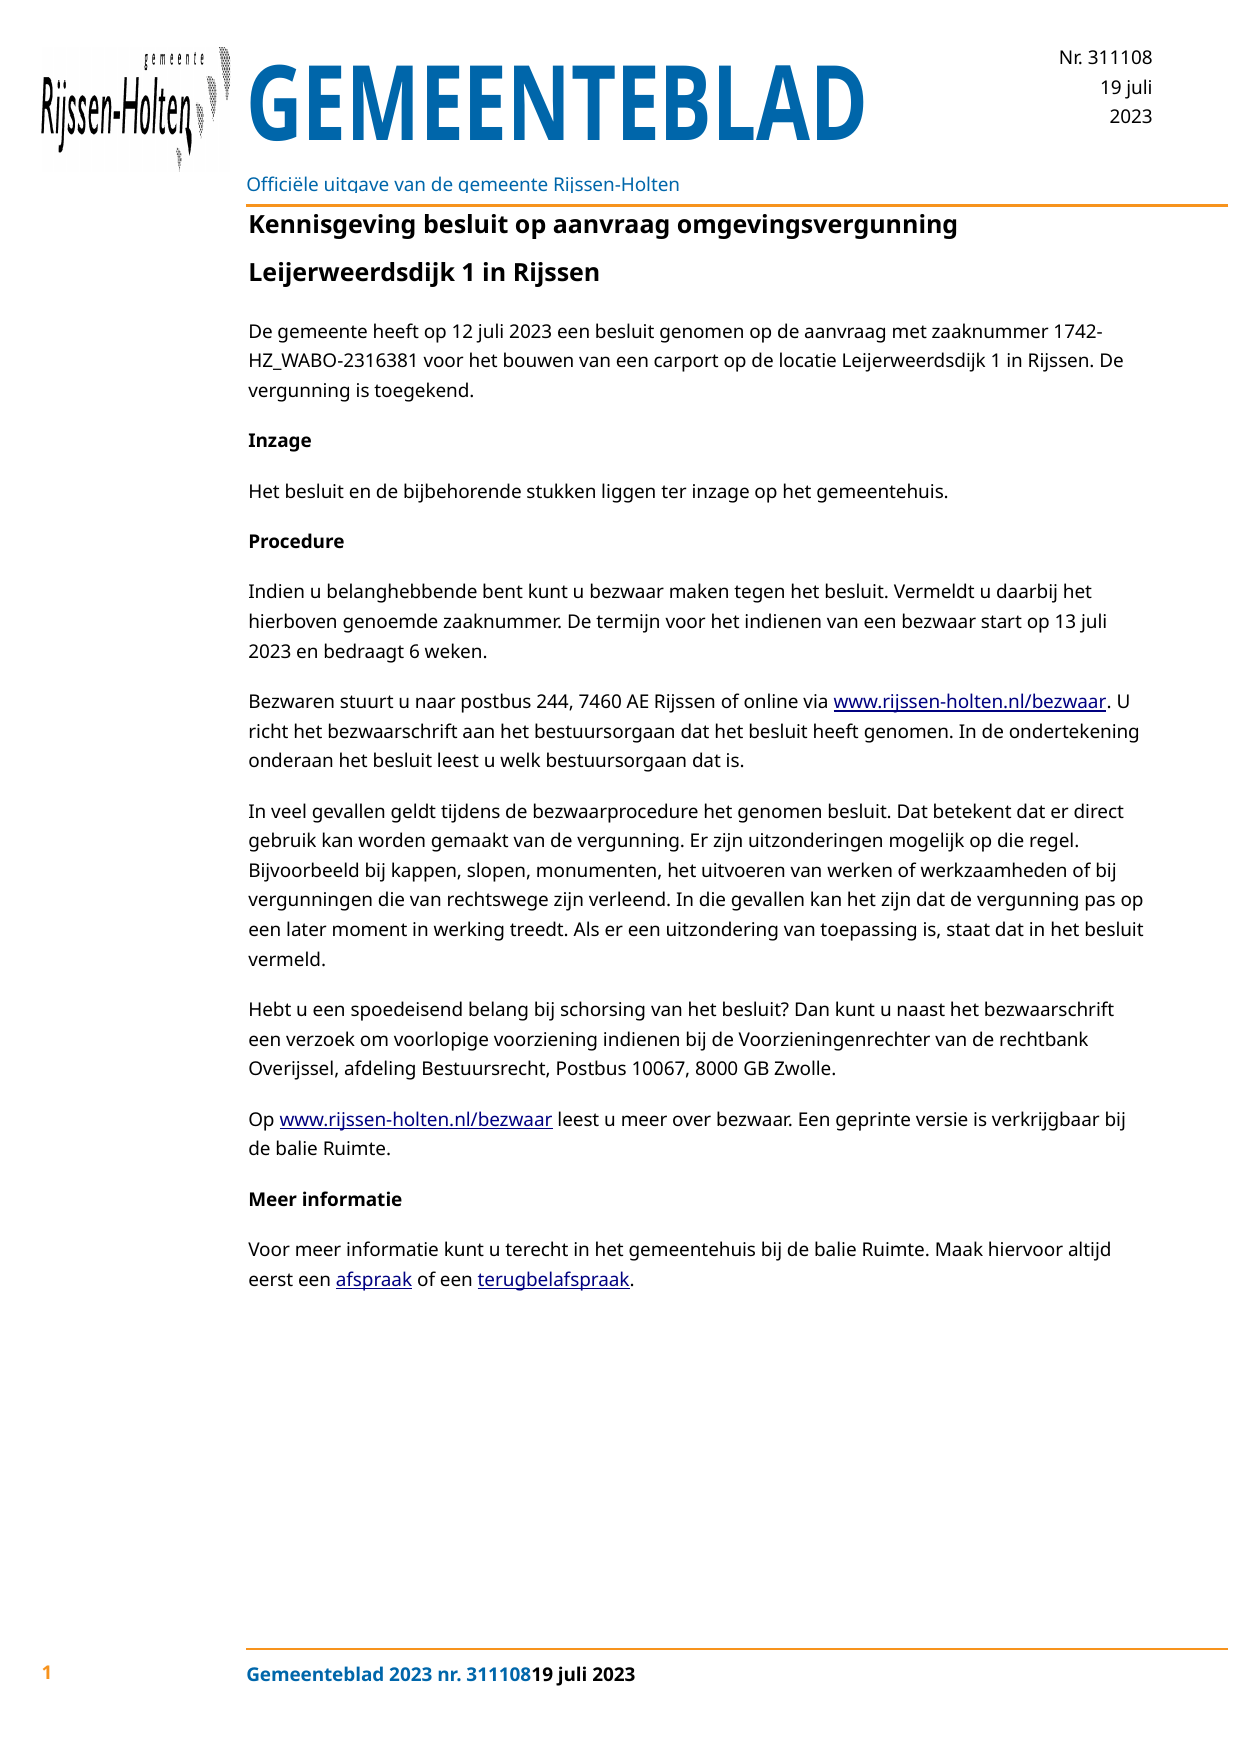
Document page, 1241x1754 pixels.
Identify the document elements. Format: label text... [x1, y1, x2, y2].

text Indien u belanghebbende bent kunt u bezwaar maken tegen het besluit. Vermeldt u daarbij het hierboven genoemde zaaknummer. De termijn voor het indienen van een bezwaar start op 13 juli 2023 en bedraagt 6 weken. [248, 579, 1152, 664]
text Hebt u een spoedeisend belang bij schorsing van het besluit? Dan kunt u naast het bezwaarschrift een verzoek om voorlopige voorziening indienen bij de Voorzieningenrechter van de rechtbank Overijssel, afdeling Bestuursrecht, Postbus 10067, 8000 GB Zwolle. [248, 996, 1152, 1081]
text Op www.rijssen-holten.nl/bezwaar leest u meer over bezwaar. Een geprinte versie is verkrijgbaar bij de balie Ruimte. [248, 1106, 1152, 1161]
text Meer informatie [248, 1186, 1152, 1212]
text Bezwaren stuurt u naar postbus 244, 7460 AE Rijssen of online via www.rijssen-holten.nl/bezwaar. U richt het bezwaarschrift aan het bestuursorgaan dat het besluit heeft genomen. In de ondertekening onderaan het besluit leest u welk bestuursorgaan dat is. [248, 688, 1152, 773]
text Het besluit en de bijbehorende stukken liggen ter inzage op het gemeentehuis. [248, 478, 1152, 504]
text Procedure [248, 528, 1152, 554]
text De gemeente heeft op 12 juli 2023 een besluit genomen op de aanvraag met zaaknummer 1742-HZ_WABO-2316381 voor het bouwen van een carport op de locatie Leijerweerdsdijk 1 in Rijssen. De vergunning is toegekend. [248, 318, 1152, 403]
text Voor meer informatie kunt u terecht in het gemeentehuis bij de balie Ruimte. Maak hiervoor altijd eerst een afspraak of een terugbelafspraak. [248, 1236, 1152, 1292]
text In veel gevallen geldt tijdens de bezwaarprocedure het genomen besluit. Dat betekent dat er direct gebruik kan worden gemaakt van de vergunning. Er zijn uitzonderingen mogelijk op die regel. Bijvoorbeeld bij kappen, slopen, monumenten, het uitvoeren van werken of werkzaamheden of bij vergunningen die van rechtswege zijn verleend. In die gevallen kan het zijn dat de vergunning pas op een later moment in werking treedt. Als er een uitzondering van toepassing is, staat dat in het besluit vermeld. [248, 798, 1152, 972]
picture [41, 47, 231, 172]
text Inzage [248, 427, 1152, 453]
text Kennisgeving besluit op aanvraag omgevingsvergunning Leijerweerdsdijk 1 in Rijssen [248, 207, 1152, 288]
